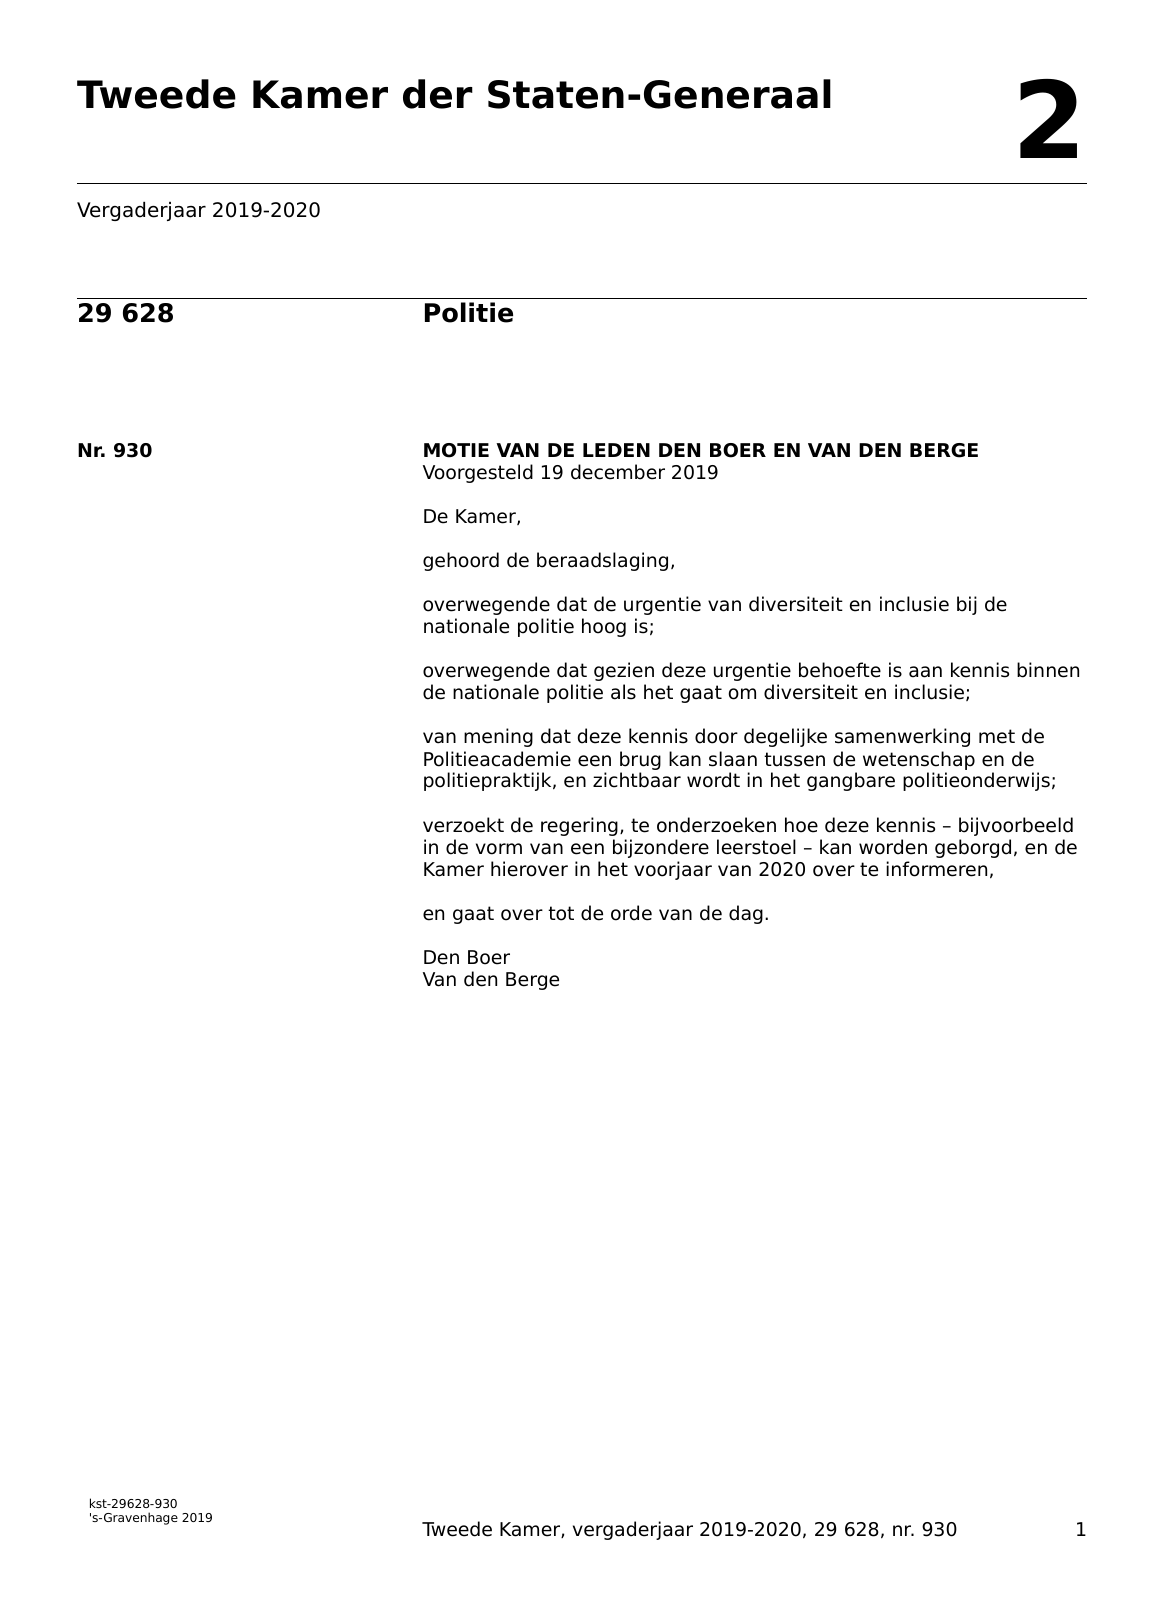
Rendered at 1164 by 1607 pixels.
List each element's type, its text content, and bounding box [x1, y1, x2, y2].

text overwegende dat de urgentie van diversiteit en inclusie bij de nationale politie hoog is; [422, 594, 1087, 638]
text Voorgesteld 19 december 2019 [422, 462, 1087, 484]
text van mening dat deze kennis door degelijke samenwerking met de Politieacademie een brug kan slaan tussen de wetenschap en de politiepraktijk, en zichtbaar wordt in het gangbare politieonderwijs; [422, 726, 1087, 792]
text Van den Berge [422, 969, 1087, 991]
table_header Tweede Kamer der Staten-Generaal [77, 59, 886, 183]
text De Kamer, [422, 506, 1087, 528]
subtitle 29 628 Politie [77, 299, 1087, 329]
text kst-29628-930 [88, 1497, 323, 1511]
text overwegende dat gezien deze urgentie behoefte is aan kennis binnen de nationale politie als het gaat om diversiteit en inclusie; [422, 660, 1087, 704]
table_cell Vergaderjaar 2019-2020 [77, 184, 1087, 298]
text gehoord de beraadslaging, [422, 550, 1087, 572]
text Den Boer [422, 947, 1087, 969]
text en gaat over tot de orde van de dag. [422, 903, 1087, 925]
subtitle Nr. 930 MOTIE VAN DE LEDEN DEN BOER EN VAN DEN BERGE [77, 440, 1087, 462]
text verzoekt de regering, te onderzoeken hoe deze kennis – bijvoorbeeld in de vorm van een bijzondere leerstoel – kan worden geborgd, en de Kamer hierover in het voorjaar van 2020 over te informeren, [422, 814, 1087, 881]
text 's-Gravenhage 2019 [88, 1511, 323, 1525]
table_header 2 [886, 59, 1087, 183]
